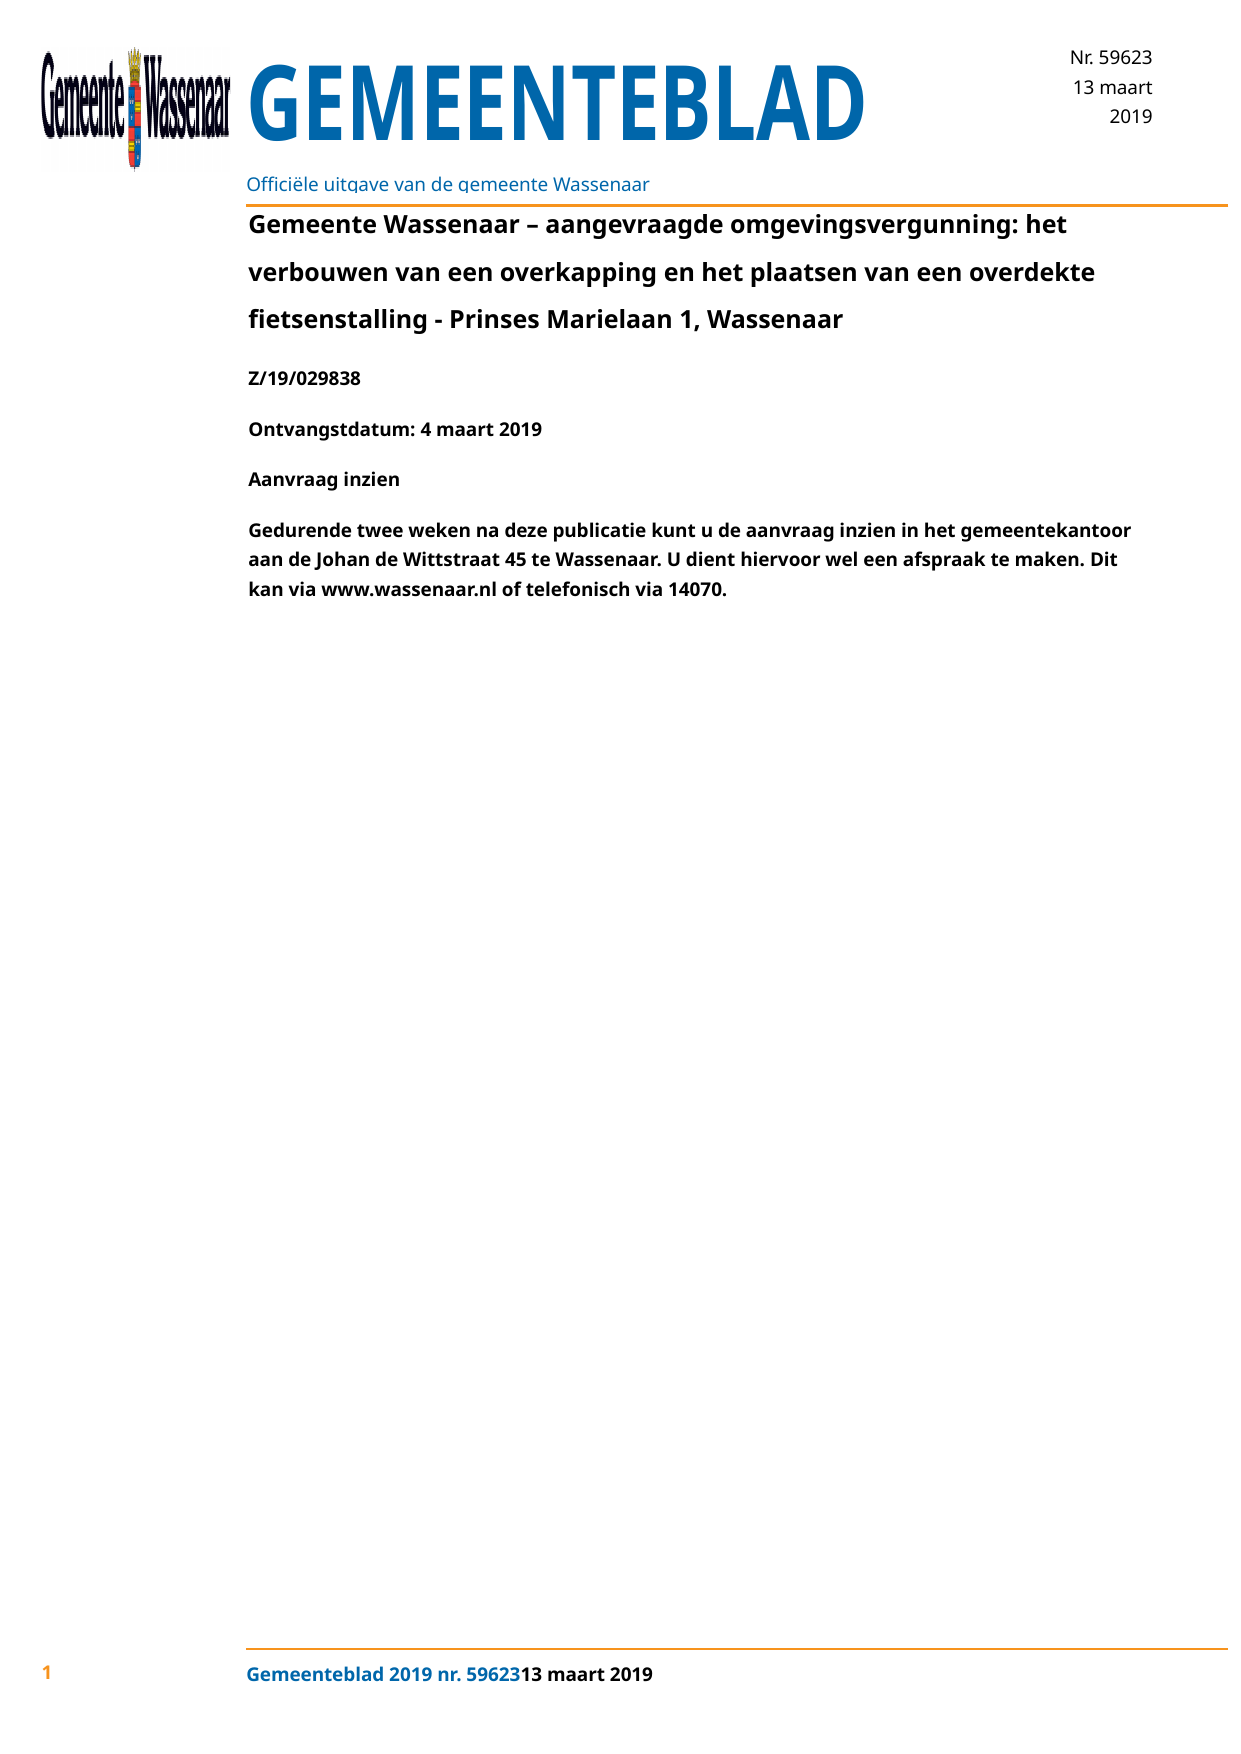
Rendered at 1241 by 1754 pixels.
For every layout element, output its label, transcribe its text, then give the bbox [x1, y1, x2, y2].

text Aanvraag inzien [248, 466, 1152, 492]
text Gedurende twee weken na deze publicatie kunt u de aanvraag inzien in het gemeentekantoor aan de Johan de Wittstraat 45 te Wassenaar. U dient hiervoor wel een afspraak te maken. Dit kan via www.wassenaar.nl of telefonisch via 14070. [248, 517, 1152, 602]
text Gemeente Wassenaar – aangevraagde omgevingsvergunning: het verbouwen van een overkapping en het plaatsen van een overdekte fietsenstalling - Prinses Marielaan 1, Wassenaar [248, 207, 1152, 336]
text Ontvangstdatum: 4 maart 2019 [248, 416, 1152, 442]
text Z/19/029838 [248, 366, 1152, 391]
picture [41, 47, 231, 172]
